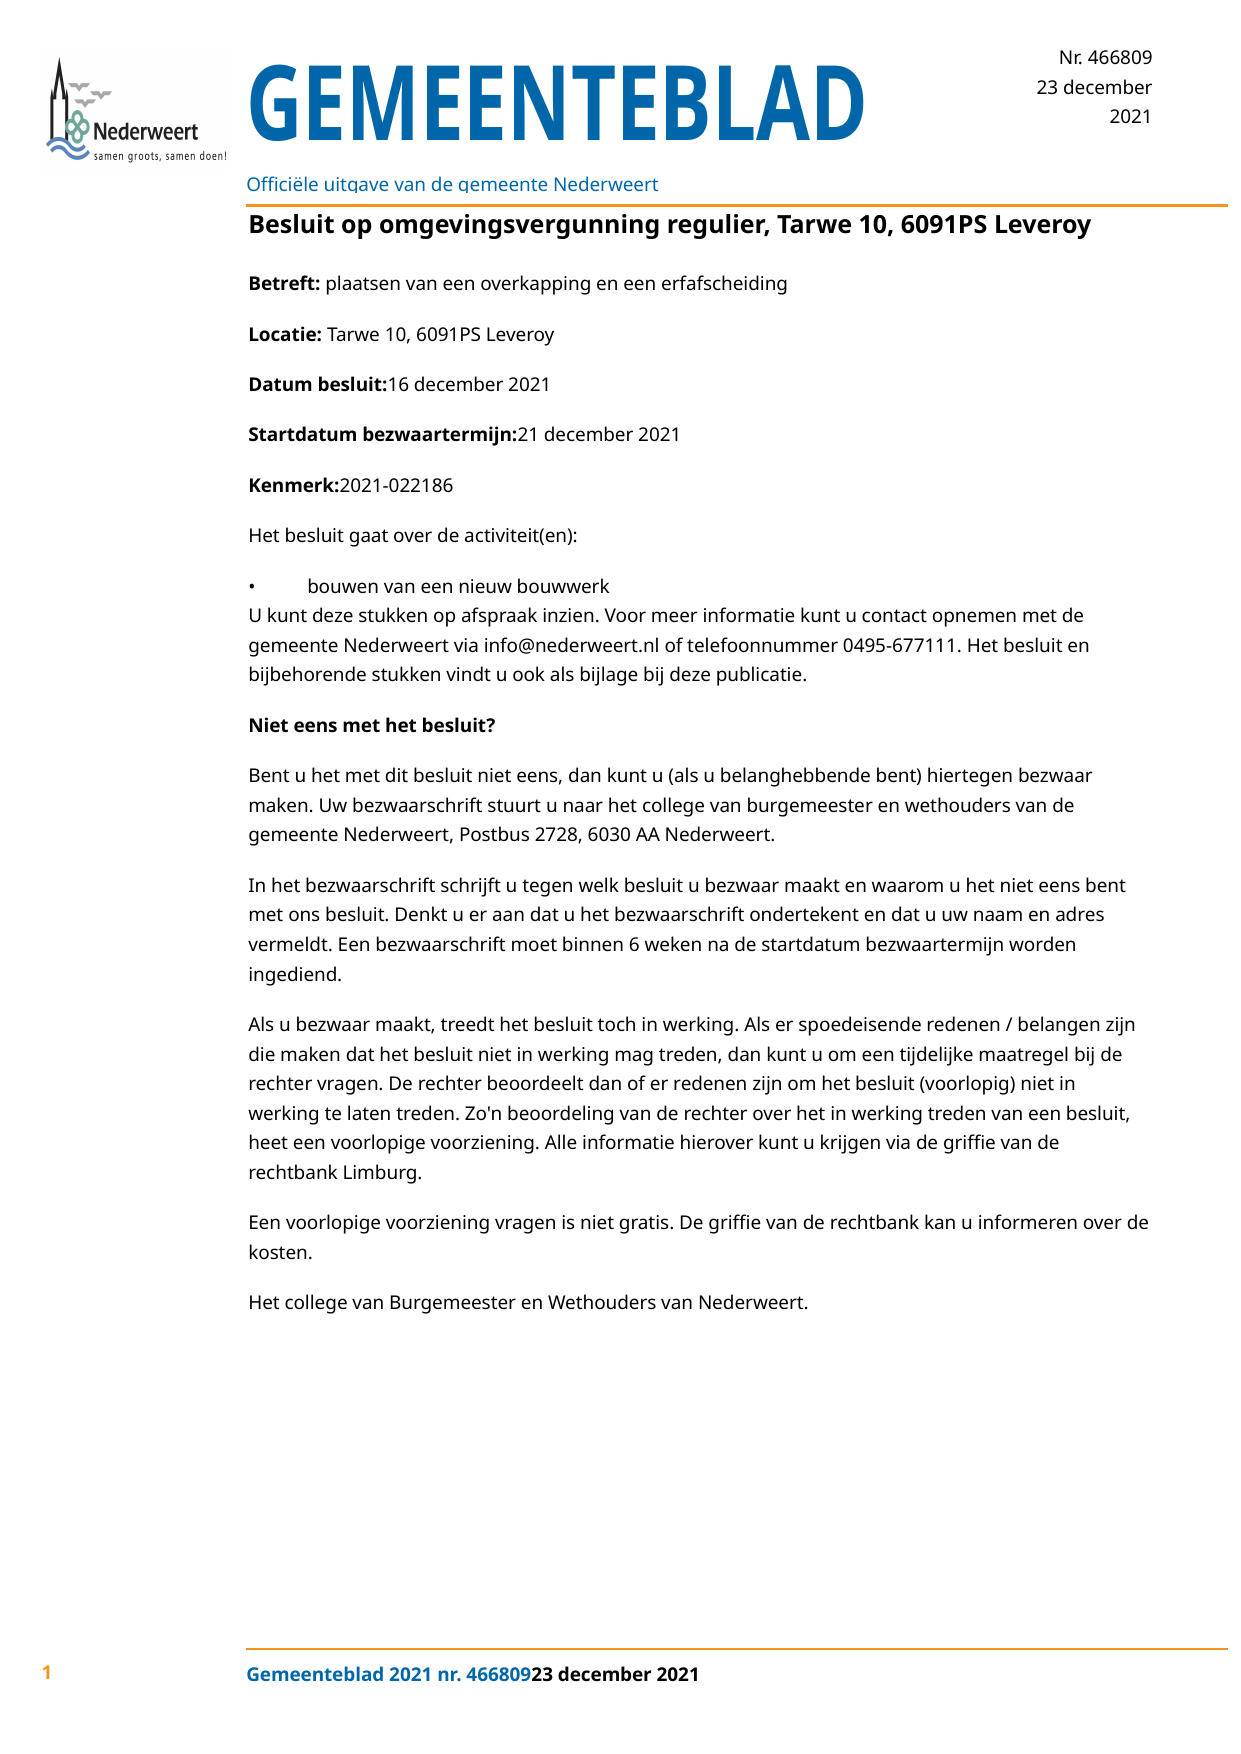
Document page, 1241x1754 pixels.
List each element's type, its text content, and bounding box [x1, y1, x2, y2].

text Een voorlopige voorziening vragen is niet gratis. De griffie van de rechtbank kan u informeren over de kosten. [248, 1209, 1152, 1265]
list bouwen van een nieuw bouwwerk [248, 573, 1152, 598]
text Locatie: Tarwe 10, 6091PS Leveroy [248, 321, 1152, 346]
text Betreft: plaatsen van een overkapping en een erfafscheiding [248, 270, 1152, 296]
text Startdatum bezwaartermijn:21 december 2021 [248, 422, 1152, 447]
text Het besluit gaat over de activiteit(en): [248, 522, 1152, 548]
text Kenmerk:2021-022186 [248, 472, 1152, 498]
text In het bezwaarschrift schrijft u tegen welk besluit u bezwaar maakt en waarom u het niet eens bent met ons besluit. Denkt u er aan dat u het bezwaarschrift ondertekent en dat u uw naam en adres vermeldt. Een bezwaarschrift moet binnen 6 weken na de startdatum bezwaartermijn worden ingediend. [248, 872, 1152, 986]
text Bent u het met dit besluit niet eens, dan kunt u (als u belanghebbende bent) hiertegen bezwaar maken. Uw bezwaarschrift stuurt u naar het college van burgemeester en wethouders van de gemeente Nederweert, Postbus 2728, 6030 AA Nederweert. [248, 762, 1152, 847]
text Als u bezwaar maakt, treedt het besluit toch in werking. Als er spoedeisende redenen / belangen zijn die maken dat het besluit niet in werking mag treden, dan kunt u om een tijdelijke maatregel bij de rechter vragen. De rechter beoordeelt dan of er redenen zijn om het besluit (voorlopig) niet in werking te laten treden. Zo'n beoordeling van de rechter over het in werking treden van een besluit, heet een voorlopige voorziening. Alle informatie hierover kunt u krijgen via de griffie van de rechtbank Limburg. [248, 1011, 1152, 1185]
picture [41, 47, 231, 172]
text Datum besluit:16 december 2021 [248, 371, 1152, 397]
text U kunt deze stukken op afspraak inzien. Voor meer informatie kunt u contact opnemen met de gemeente Nederweert via info@nederweert.nl of telefoonnummer 0495-677111. Het besluit en bijbehorende stukken vindt u ook als bijlage bij deze publicatie. [248, 602, 1152, 687]
text Niet eens met het besluit? [248, 712, 1152, 738]
text Het college van Burgemeester en Wethouders van Nederweert. [248, 1289, 1152, 1315]
text Besluit op omgevingsvergunning regulier, Tarwe 10, 6091PS Leveroy [248, 207, 1152, 241]
